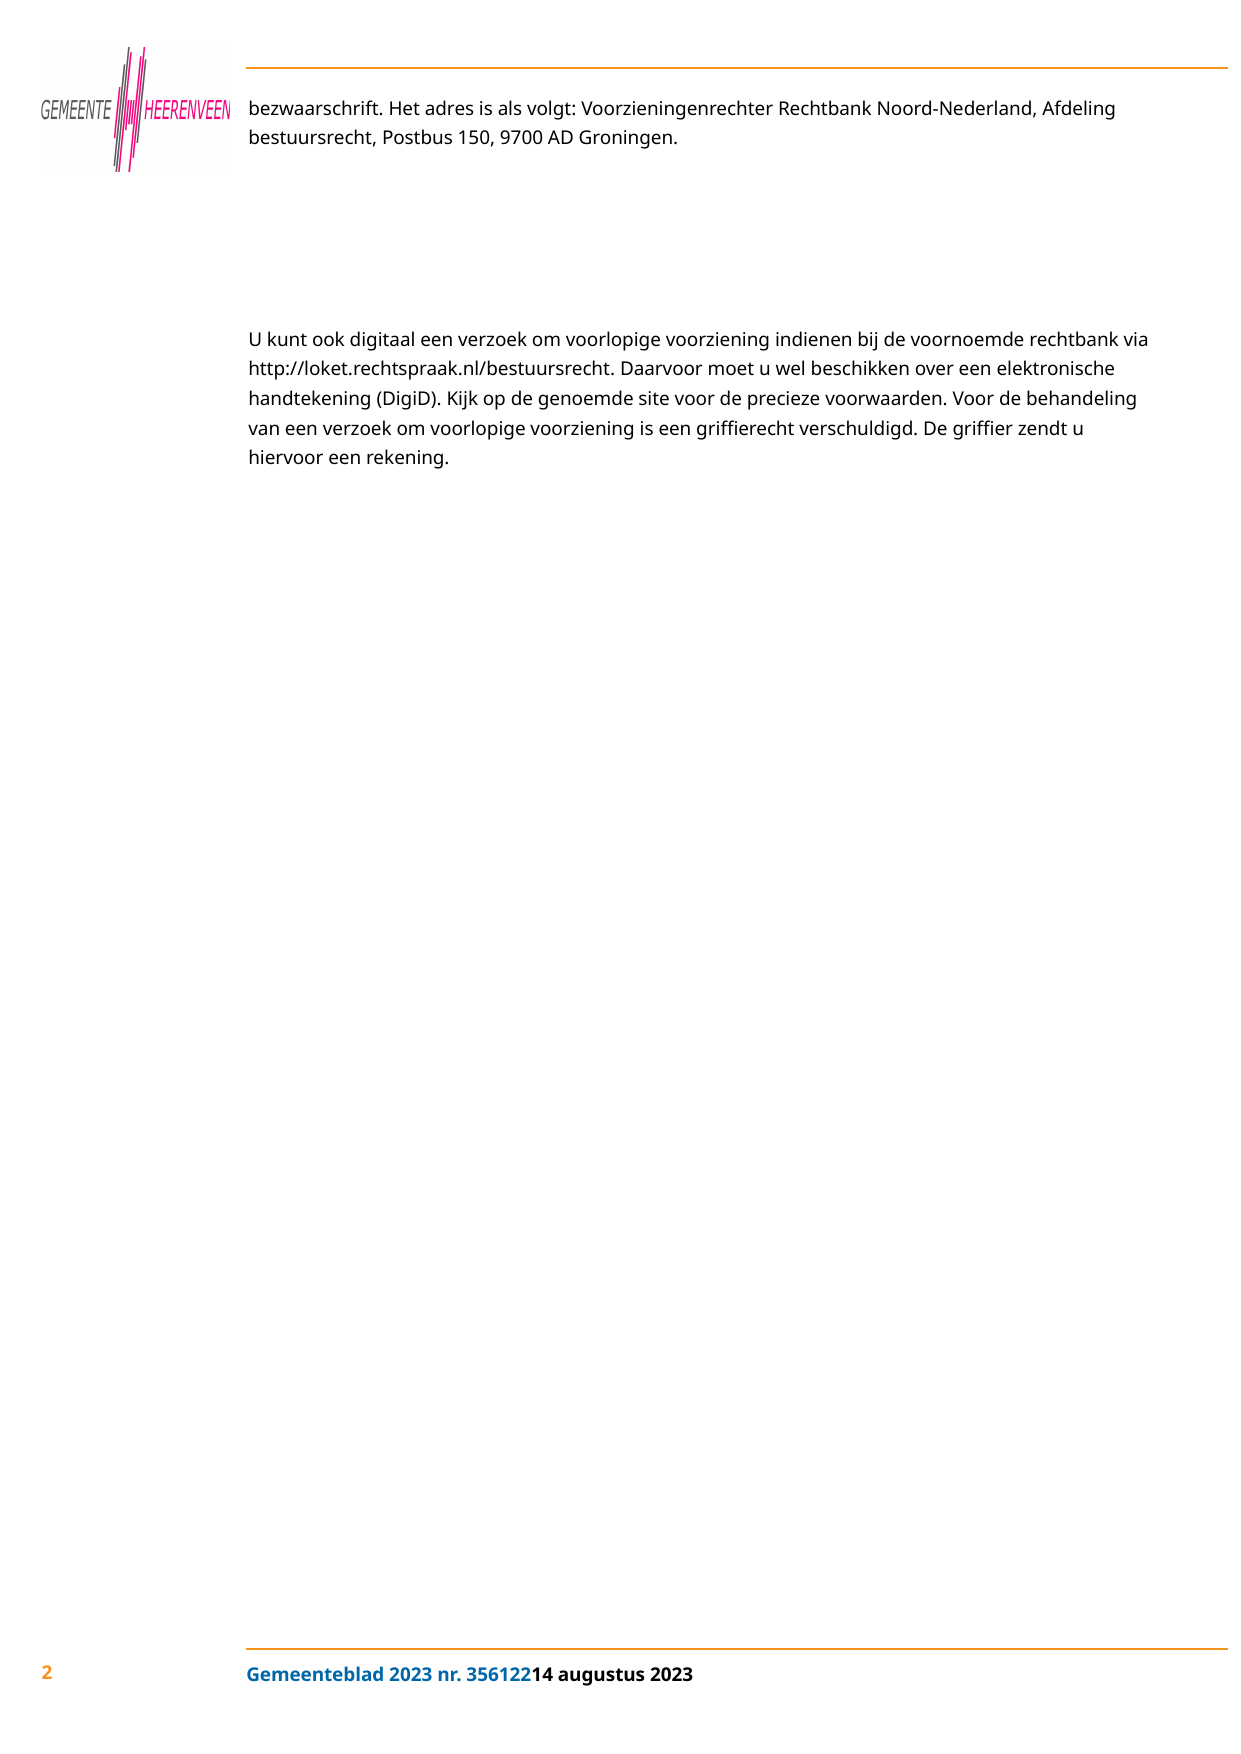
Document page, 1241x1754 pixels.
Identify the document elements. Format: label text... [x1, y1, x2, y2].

picture [41, 47, 231, 172]
text U kunt ook digitaal een verzoek om voorlopige voorziening indienen bij de voornoemde rechtbank via http://loket.rechtspraak.nl/bestuursrecht. Daarvoor moet u wel beschikken over een elektronische handtekening (DigiD). Kijk op de genoemde site voor de precieze voorwaarden. Voor de behandeling van een verzoek om voorlopige voorziening is een griffierecht verschuldigd. De griffier zendt u hiervoor een rekening. [248, 326, 1152, 470]
text bezwaarschrift. Het adres is als volgt: Voorzieningenrechter Rechtbank Noord-Nederland, Afdeling bestuursrecht, Postbus 150, 9700 AD Groningen. [248, 95, 1152, 150]
